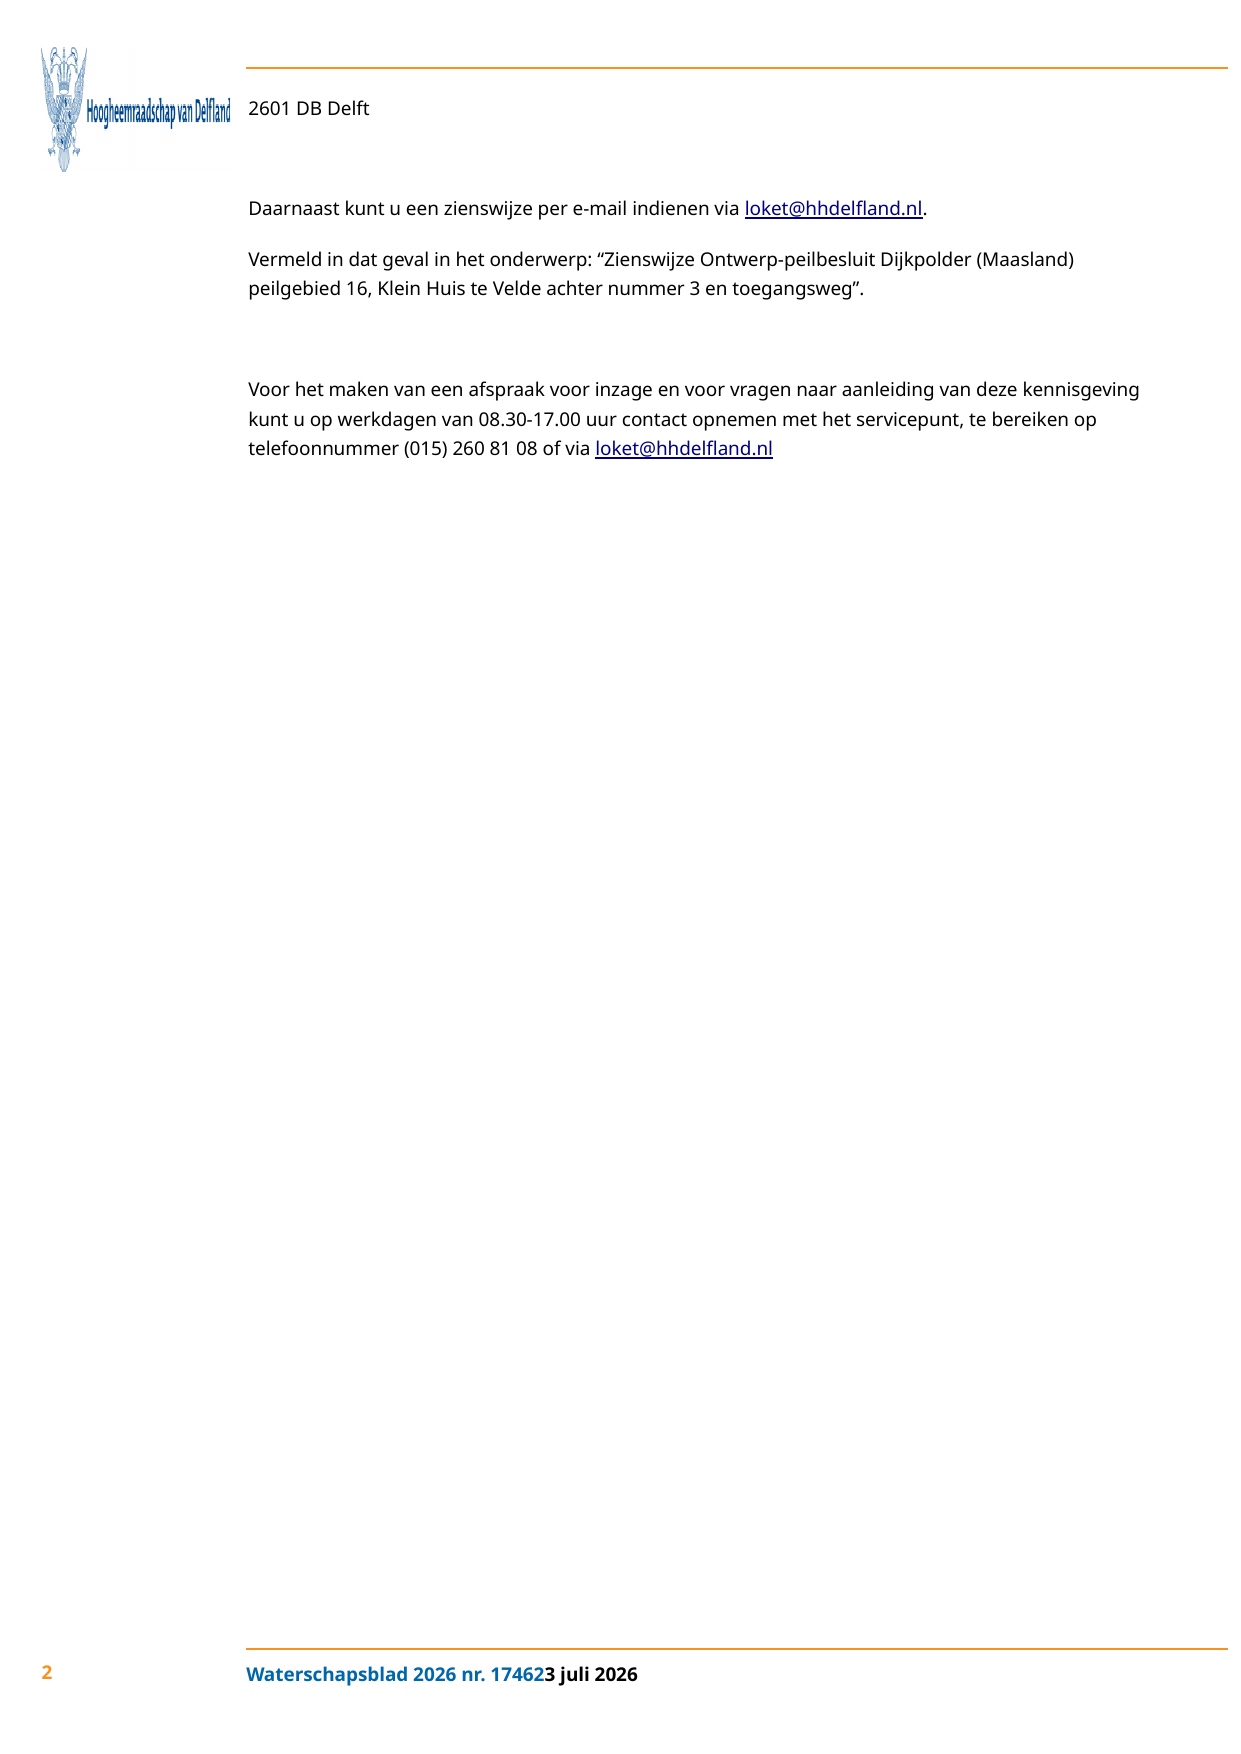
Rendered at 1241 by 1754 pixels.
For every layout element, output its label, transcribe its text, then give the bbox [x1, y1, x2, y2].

text Vermeld in dat geval in het onderwerp: “Zienswijze Ontwerp-peilbesluit Dijkpolder (Maasland) peilgebied 16, Klein Huis te Velde achter nummer 3 en toegangsweg”. [248, 246, 1152, 301]
picture [41, 47, 231, 172]
text 2601 DB Delft [248, 95, 1152, 121]
text Daarnaast kunt u een zienswijze per e-mail indienen via loket@hhdelfland.nl. [248, 196, 1152, 221]
text Voor het maken van een afspraak voor inzage en voor vragen naar aanleiding van deze kennisgeving kunt u op werkdagen van 08.30-17.00 uur contact opnemen met het servicepunt, te bereiken op telefoonnummer (015) 260 81 08 of via loket@hhdelfland.nl [248, 376, 1152, 461]
